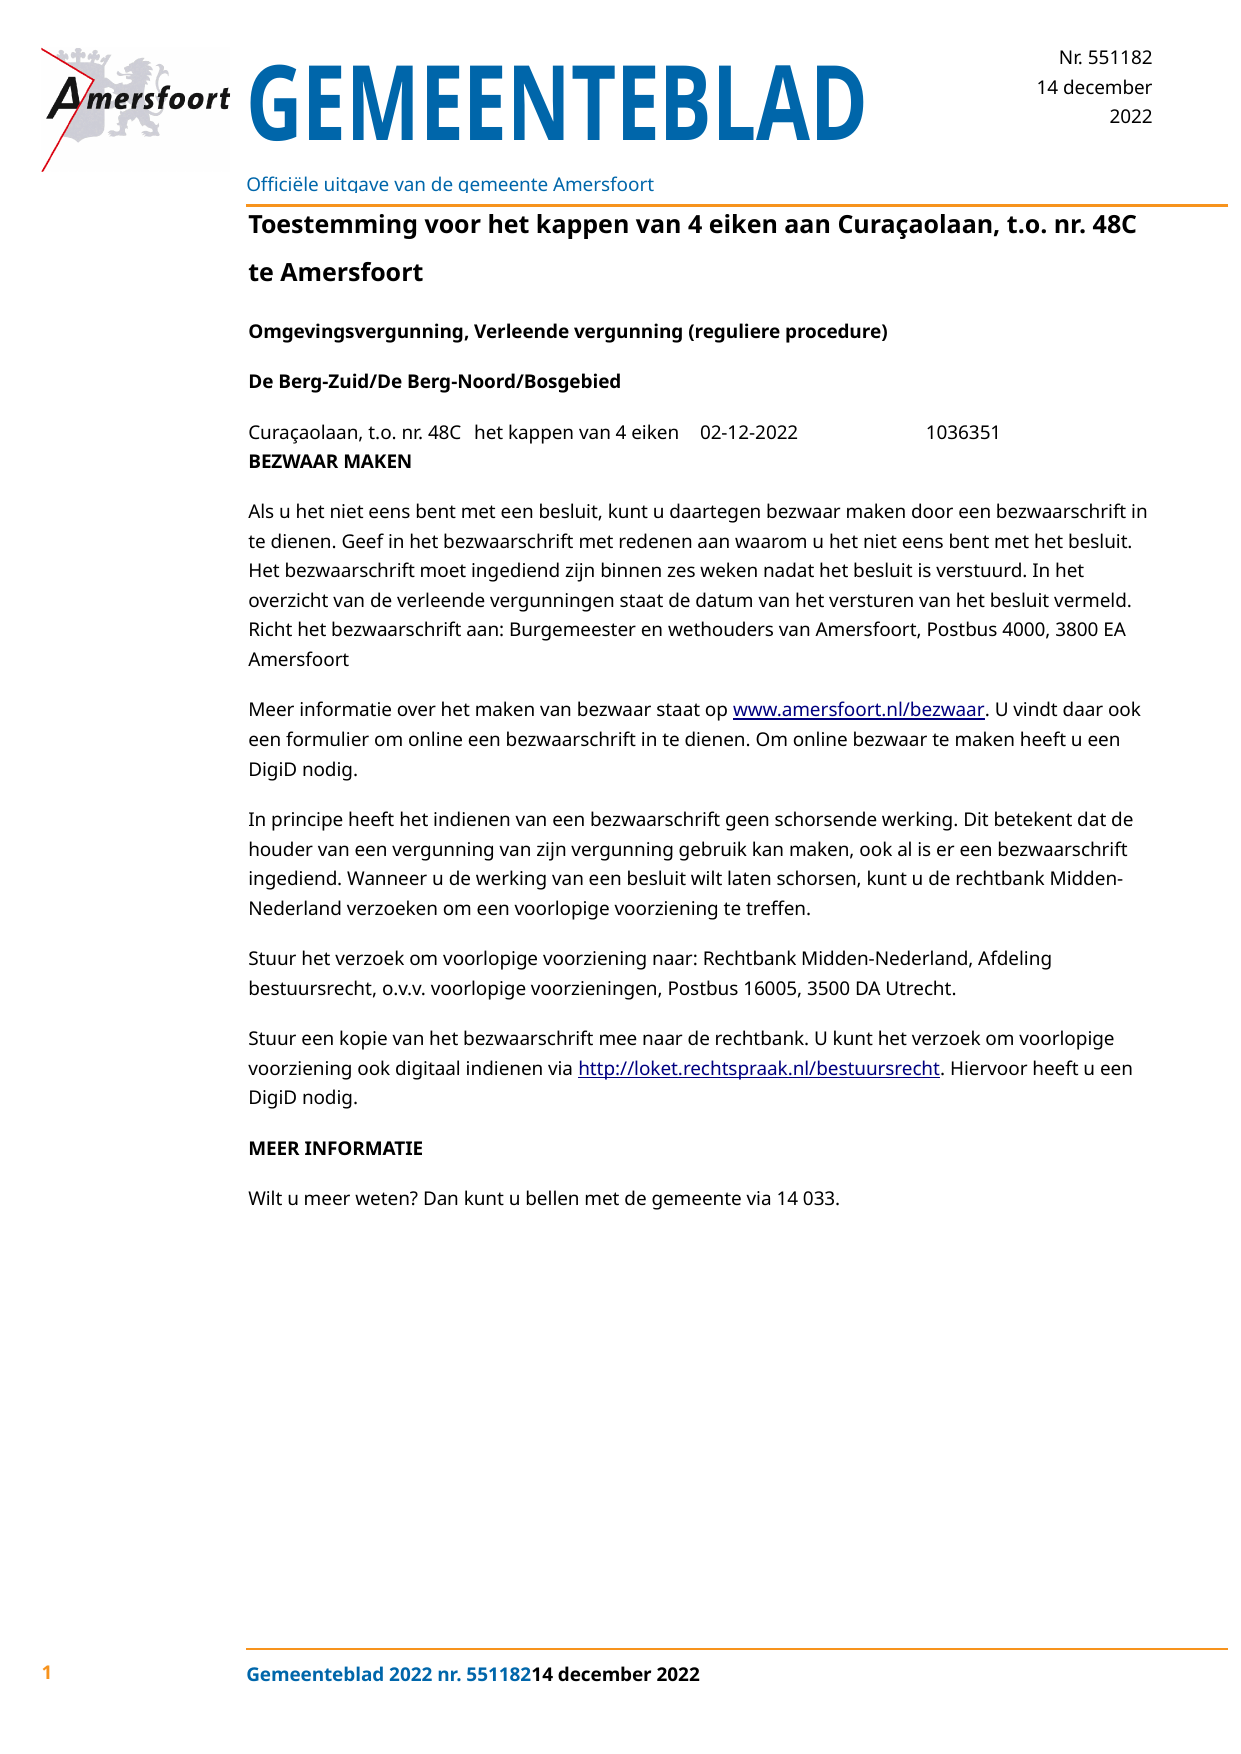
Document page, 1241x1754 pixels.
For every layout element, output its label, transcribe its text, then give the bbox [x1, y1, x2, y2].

picture [41, 47, 231, 172]
table_header Curaçaolaan, t.o. nr. 48C [248, 419, 474, 444]
text Omgevingsvergunning, Verleende vergunning (reguliere procedure) [248, 318, 1152, 344]
text Toestemming voor het kappen van 4 eiken aan Curaçaolaan, t.o. nr. 48C te Amersfoort [248, 207, 1152, 288]
text Wilt u meer weten? Dan kunt u bellen met de gemeente via 14 033. [248, 1185, 1152, 1211]
table_header 02-12-2022 [700, 419, 926, 444]
text In principe heeft het indienen van een bezwaarschrift geen schorsende werking. Dit betekent dat de houder van een vergunning van zijn vergunning gebruik kan maken, ook al is er een bezwaarschrift ingediend. Wanneer u de werking van een besluit wilt laten schorsen, kunt u de rechtbank Midden-Nederland verzoeken om een voorlopige voorziening te treffen. [248, 806, 1152, 921]
table_header het kappen van 4 eiken [474, 419, 700, 444]
text BEZWAAR MAKEN [248, 448, 1152, 473]
text Meer informatie over het maken van bezwaar staat op www.amersfoort.nl/bezwaar. U vindt daar ook een formulier om online een bezwaarschrift in te dienen. Om online bezwaar te maken heeft u een DigiD nodig. [248, 697, 1152, 781]
text De Berg-Zuid/De Berg-Noord/Bosgebied [248, 368, 1152, 394]
table_header 1036351 [926, 419, 1152, 444]
text MEER INFORMATIE [248, 1135, 1152, 1161]
text Stuur het verzoek om voorlopige voorziening naar: Rechtbank Midden-Nederland, Afdeling bestuursrecht, o.v.v. voorlopige voorzieningen, Postbus 16005, 3500 DA Utrecht. [248, 945, 1152, 1001]
text Stuur een kopie van het bezwaarschrift mee naar de rechtbank. U kunt het verzoek om voorlopige voorziening ook digitaal indienen via http://loket.rechtspraak.nl/bestuursrecht. Hiervoor heeft u een DigiD nodig. [248, 1025, 1152, 1110]
text Als u het niet eens bent met een besluit, kunt u daartegen bezwaar maken door een bezwaarschrift in te dienen. Geef in het bezwaarschrift met redenen aan waarom u het niet eens bent met het besluit. Het bezwaarschrift moet ingediend zijn binnen zes weken nadat het besluit is verstuurd. In het overzicht van de verleende vergunningen staat de datum van het versturen van het besluit vermeld. Richt het bezwaarschrift aan: Burgemeester en wethouders van Amersfoort, Postbus 4000, 3800 EA Amersfoort [248, 498, 1152, 672]
